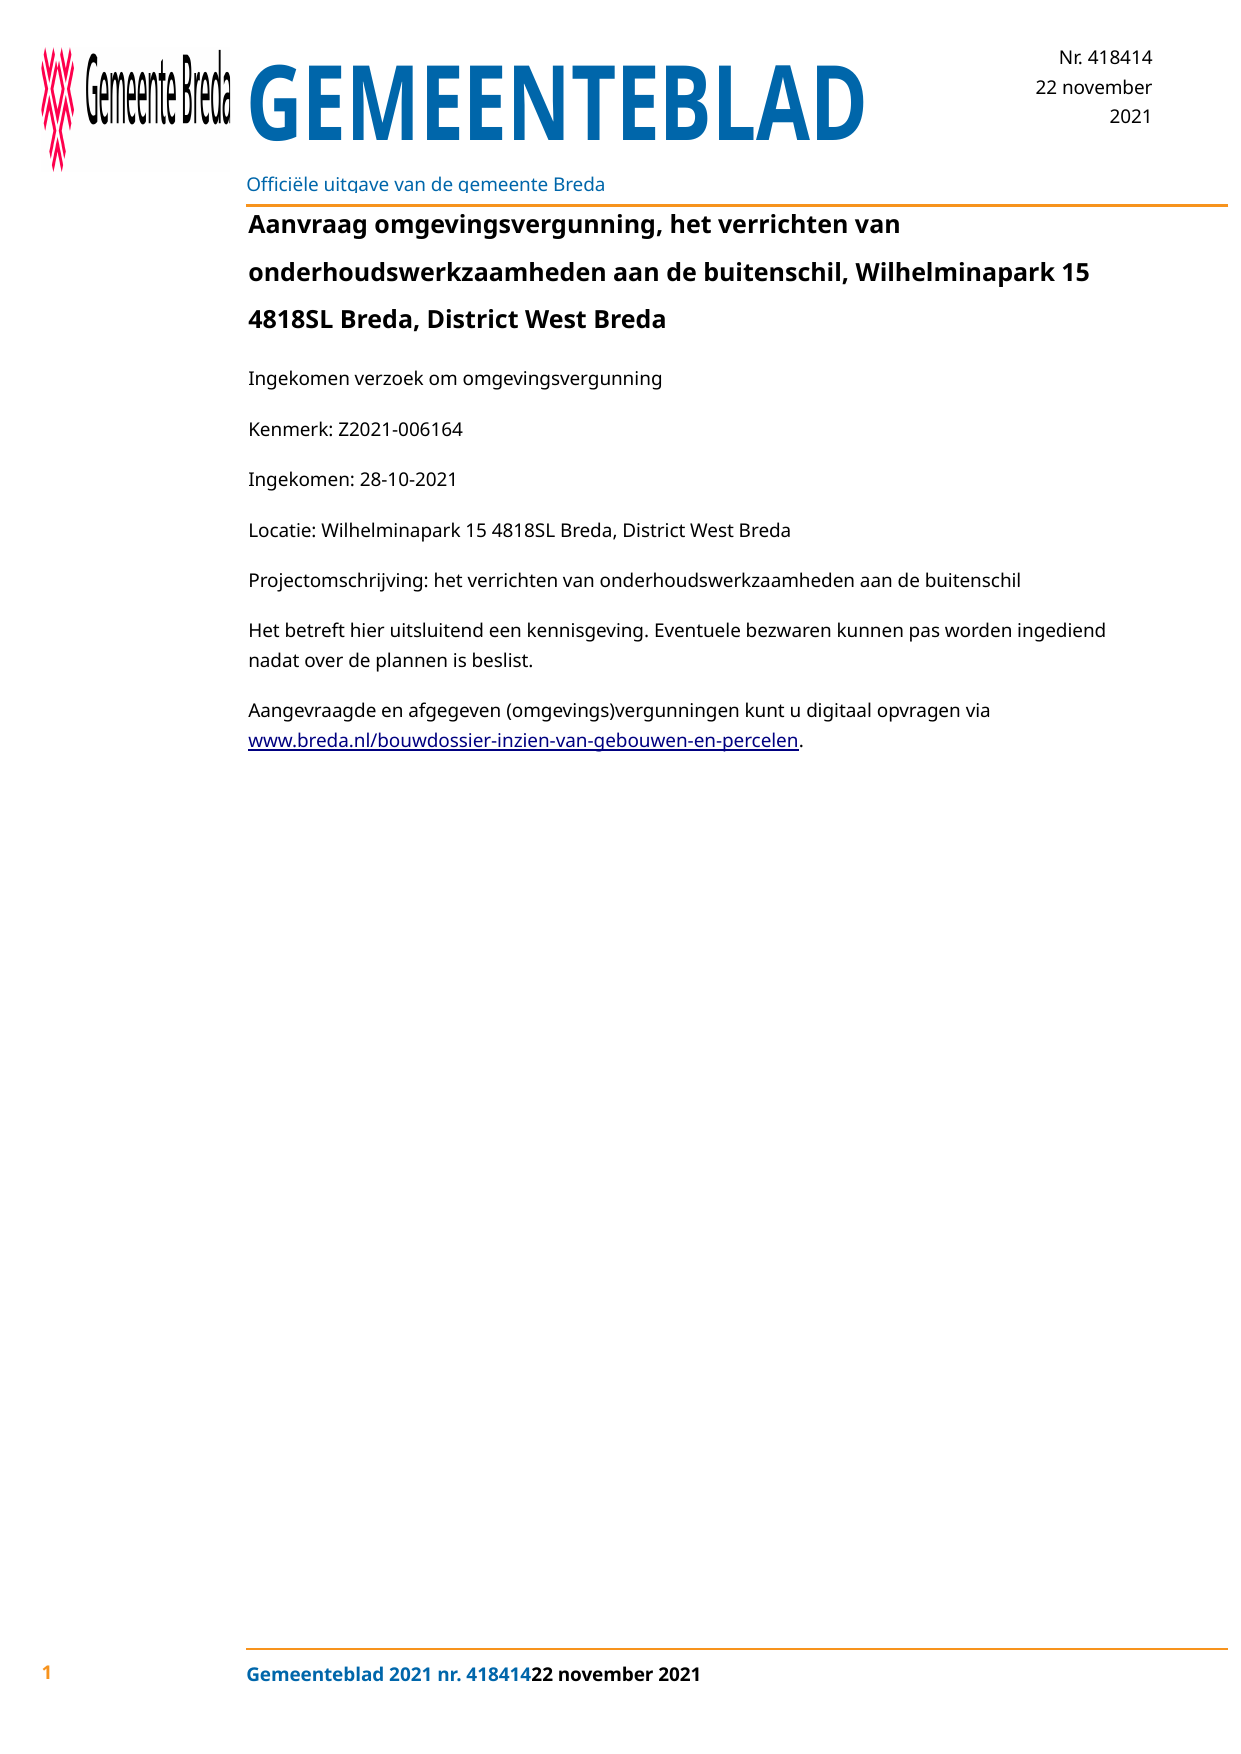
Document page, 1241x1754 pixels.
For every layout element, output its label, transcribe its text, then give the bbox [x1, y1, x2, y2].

picture [41, 47, 231, 172]
text Aanvraag omgevingsvergunning, het verrichten van onderhoudswerkzaamheden aan de buitenschil, Wilhelminapark 15 4818SL Breda, District West Breda [248, 207, 1152, 336]
text Locatie: Wilhelminapark 15 4818SL Breda, District West Breda [248, 517, 1152, 542]
text Projectomschrijving: het verrichten van onderhoudswerkzaamheden aan de buitenschil [248, 567, 1152, 593]
text Kenmerk: Z2021-006164 [248, 416, 1152, 442]
text Aangevraagde en afgegeven (omgevings)vergunningen kunt u digitaal opvragen via www.breda.nl/bouwdossier-inzien-van-gebouwen-en-percelen. [248, 698, 1152, 753]
text Ingekomen: 28-10-2021 [248, 466, 1152, 492]
text Ingekomen verzoek om omgevingsvergunning [248, 366, 1152, 391]
text Het betreft hier uitsluitend een kennisgeving. Eventuele bezwaren kunnen pas worden ingediend nadat over de plannen is beslist. [248, 618, 1152, 673]
